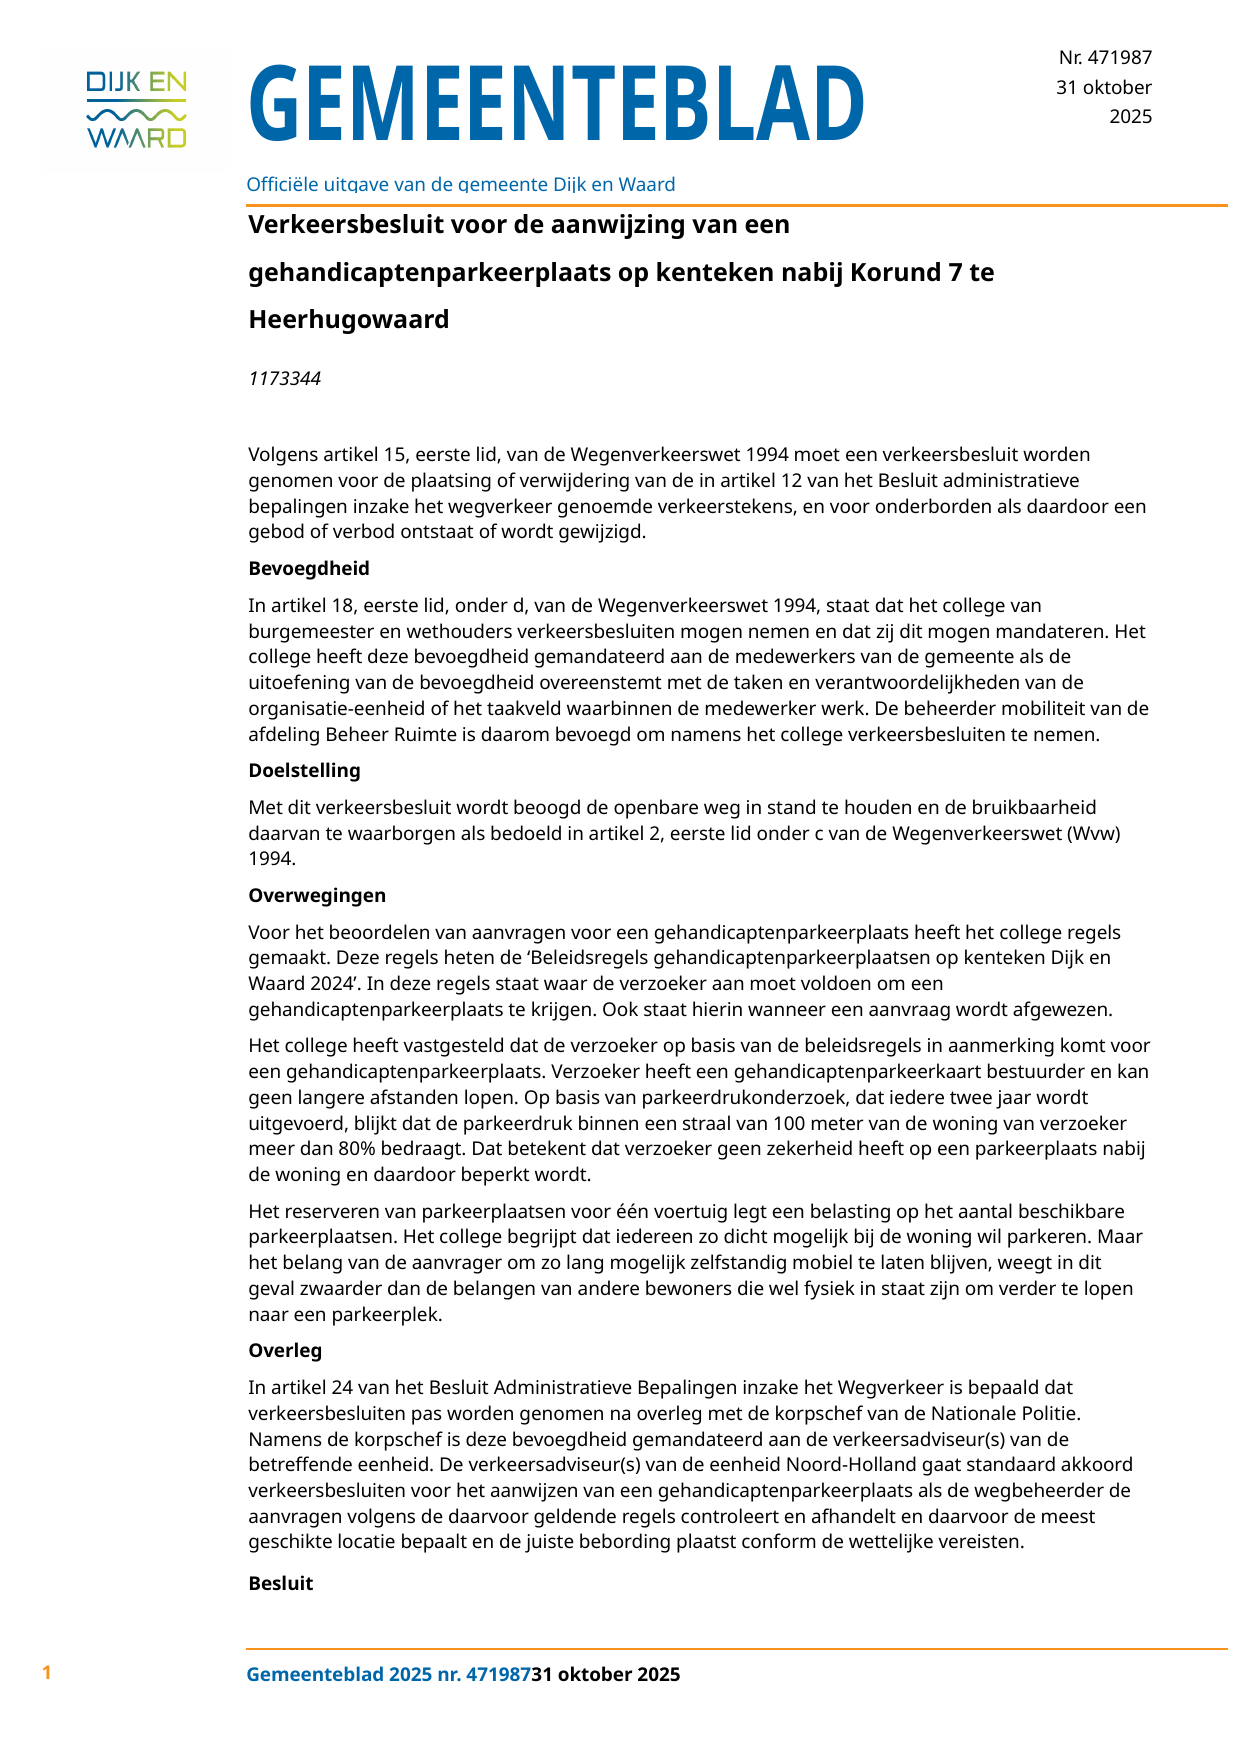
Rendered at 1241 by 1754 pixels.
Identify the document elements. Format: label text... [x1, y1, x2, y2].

text 1173344 [248, 366, 1152, 391]
text Overleg [248, 1338, 1152, 1363]
text Besluit [248, 1571, 1152, 1596]
text Verkeersbesluit voor de aanwijzing van een gehandicaptenparkeerplaats op kenteken nabij Korund 7 te Heerhugowaard [248, 207, 1152, 336]
text Bevoegdheid [248, 555, 1152, 581]
text Het college heeft vastgesteld dat de verzoeker op basis van de beleidsregels in aanmerking komt voor een gehandicaptenparkeerplaats. Verzoeker heeft een gehandicaptenparkeerkaart bestuurder en kan geen langere afstanden lopen. Op basis van parkeerdrukonderzoek, dat iedere twee jaar wordt uitgevoerd, blijkt dat de parkeerdruk binnen een straal van 100 meter van de woning van verzoeker meer dan 80% bedraagt. Dat betekent dat verzoeker geen zekerheid heeft op een parkeerplaats nabij de woning en daardoor beperkt wordt. [248, 1033, 1152, 1187]
text Overwegingen [248, 882, 1152, 908]
text In artikel 18, eerste lid, onder d, van de Wegenverkeerswet 1994, staat dat het college van burgemeester en wethouders verkeersbesluiten mogen nemen en dat zij dit mogen mandateren. Het college heeft deze bevoegdheid gemandateerd aan de medewerkers van de gemeente als de uitoefening van de bevoegdheid overeenstemt met de taken en verantwoordelijkheden van de organisatie-eenheid of het taakveld waarbinnen de medewerker werk. De beheerder mobiliteit van de afdeling Beheer Ruimte is daarom bevoegd om namens het college verkeersbesluiten te nemen. [248, 592, 1152, 746]
text Het reserveren van parkeerplaatsen voor één voertuig legt een belasting op het aantal beschikbare parkeerplaatsen. Het college begrijpt dat iedereen zo dicht mogelijk bij de woning wil parkeren. Maar het belang van de aanvrager om zo lang mogelijk zelfstandig mobiel te laten blijven, weegt in dit geval zwaarder dan de belangen van andere bewoners die wel fysiek in staat zijn om verder te lopen naar een parkeerplek. [248, 1198, 1152, 1327]
text In artikel 24 van het Besluit Administratieve Bepalingen inzake het Wegverkeer is bepaald dat verkeersbesluiten pas worden genomen na overleg met de korpschef van de Nationale Politie. Namens de korpschef is deze bevoegdheid gemandateerd aan de verkeersadviseur(s) van de betreffende eenheid. De verkeersadviseur(s) van de eenheid Noord-Holland gaat standaard akkoord verkeersbesluiten voor het aanwijzen van een gehandicaptenparkeerplaats als de wegbeheerder de aanvragen volgens de daarvoor geldende regels controleert en afhandelt en daarvoor de meest geschikte locatie bepaalt en de juiste bebording plaatst conform de wettelijke vereisten. [248, 1374, 1152, 1554]
text Met dit verkeersbesluit wordt beoogd de openbare weg in stand te houden en de bruikbaarheid daarvan te waarborgen als bedoeld in artikel 2, eerste lid onder c van de Wegenverkeerswet (Wvw) 1994. [248, 794, 1152, 871]
text Volgens artikel 15, eerste lid, van de Wegenverkeerswet 1994 moet een verkeersbesluit worden genomen voor de plaatsing of verwijdering van de in artikel 12 van het Besluit administratieve bepalingen inzake het wegverkeer genoemde verkeerstekens, en voor onderborden als daardoor een gebod of verbod ontstaat of wordt gewijzigd. [248, 442, 1152, 544]
picture [41, 47, 231, 172]
text Doelstelling [248, 757, 1152, 783]
text Voor het beoordelen van aanvragen voor een gehandicaptenparkeerplaats heeft het college regels gemaakt. Deze regels heten de ‘Beleidsregels gehandicaptenparkeerplaatsen op kenteken Dijk en Waard 2024’. In deze regels staat waar de verzoeker aan moet voldoen om een gehandicaptenparkeerplaats te krijgen. Ook staat hierin wanneer een aanvraag wordt afgewezen. [248, 919, 1152, 1022]
